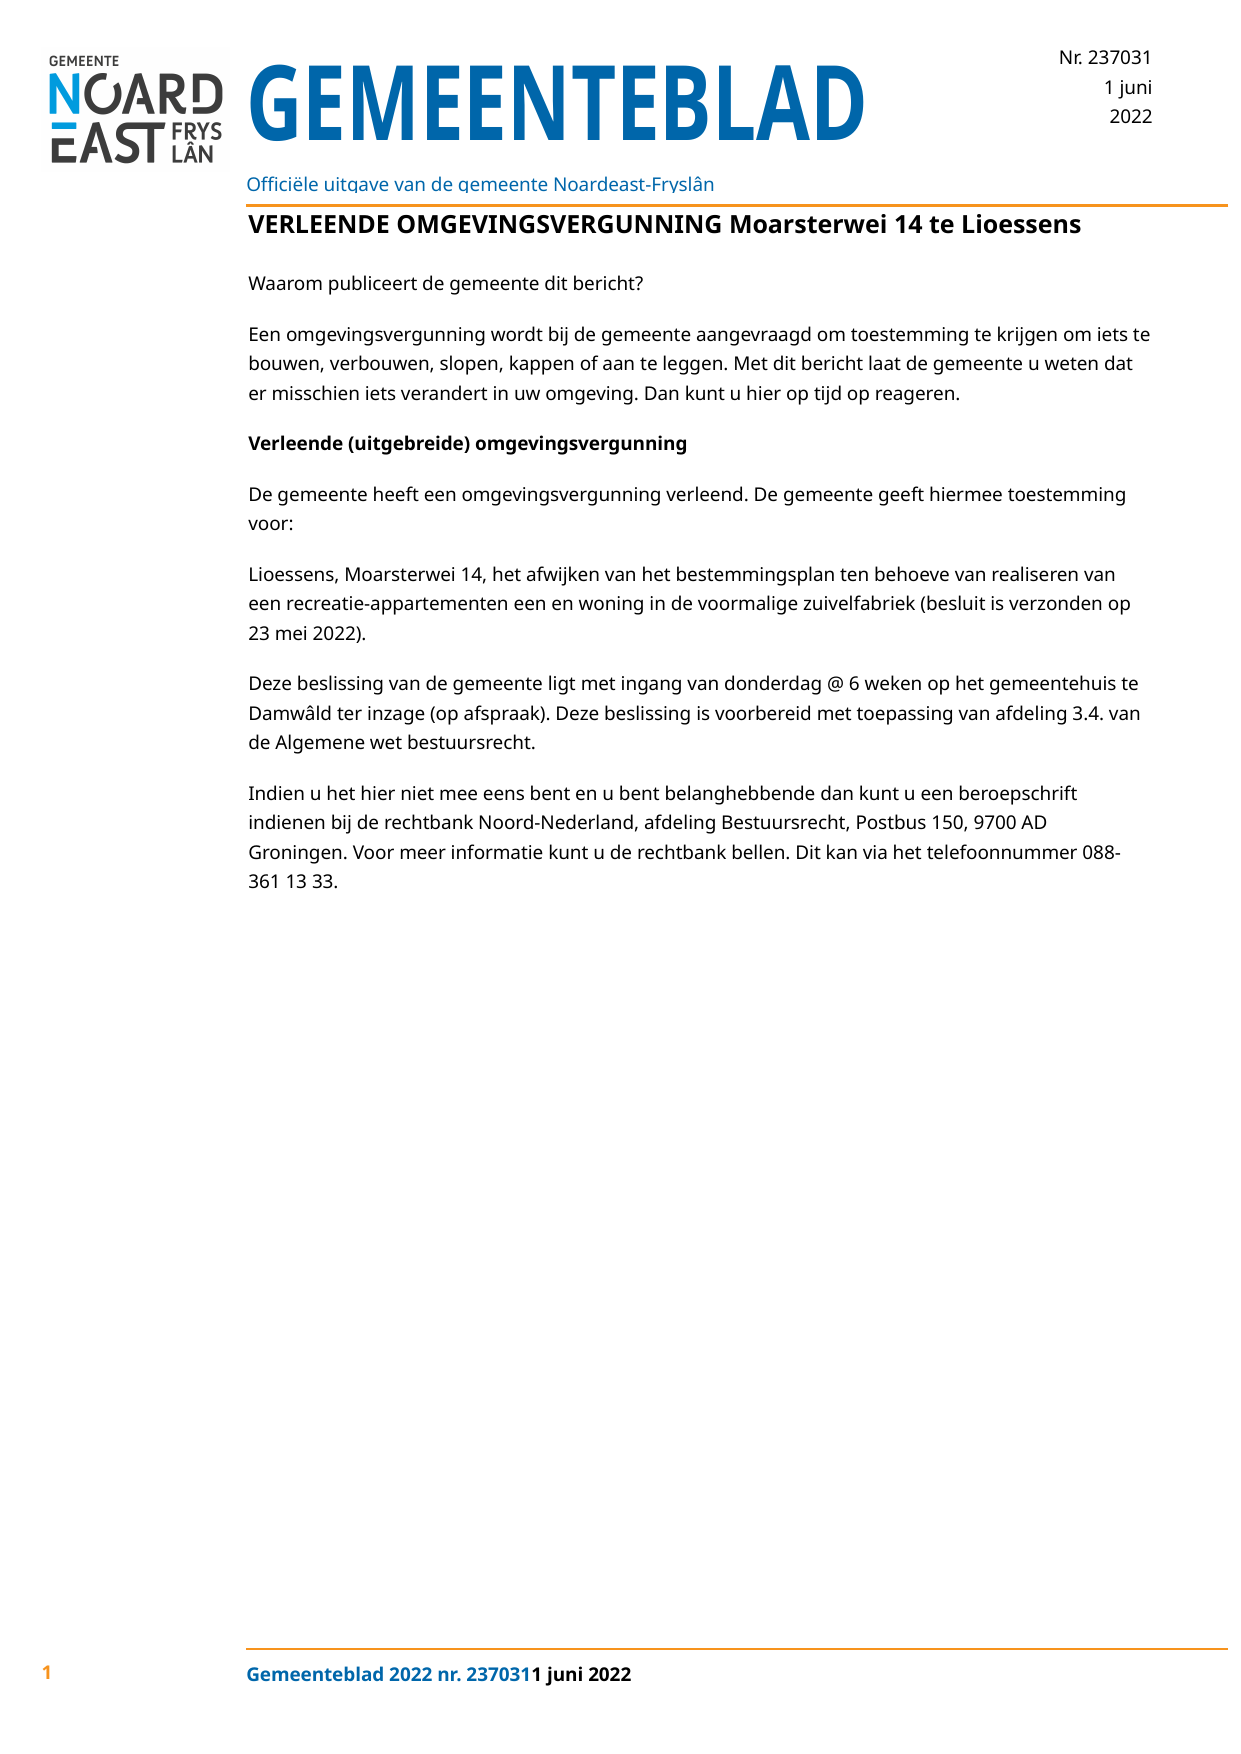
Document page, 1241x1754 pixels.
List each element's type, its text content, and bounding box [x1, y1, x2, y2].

text Lioessens, Moarsterwei 14, het afwijken van het bestemmingsplan ten behoeve van realiseren van een recreatie-appartementen een en woning in de voormalige zuivelfabriek (besluit is verzonden op 23 mei 2022). [248, 561, 1152, 646]
picture [41, 47, 231, 172]
text VERLEENDE OMGEVINGSVERGUNNING Moarsterwei 14 te Lioessens [248, 207, 1152, 241]
text Waarom publiceert de gemeente dit bericht? [248, 270, 1152, 296]
text Verleende (uitgebreide) omgevingsvergunning [248, 430, 1152, 456]
text Deze beslissing van de gemeente ligt met ingang van donderdag @ 6 weken op het gemeentehuis te Damwâld ter inzage (op afspraak). Deze beslissing is voorbereid met toepassing van afdeling 3.4. van de Algemene wet bestuursrecht. [248, 670, 1152, 755]
text Een omgevingsvergunning wordt bij de gemeente aangevraagd om toestemming te krijgen om iets te bouwen, verbouwen, slopen, kappen of aan te leggen. Met dit bericht laat de gemeente u weten dat er misschien iets verandert in uw omgeving. Dan kunt u hier op tijd op reageren. [248, 321, 1152, 406]
text Indien u het hier niet mee eens bent en u bent belanghebbende dan kunt u een beroepschrift indienen bij de rechtbank Noord-Nederland, afdeling Bestuursrecht, Postbus 150, 9700 AD Groningen. Voor meer informatie kunt u de rechtbank bellen. Dit kan via het telefoonnummer 088-361 13 33. [248, 780, 1152, 894]
text De gemeente heeft een omgevingsvergunning verleend. De gemeente geeft hiermee toestemming voor: [248, 481, 1152, 536]
